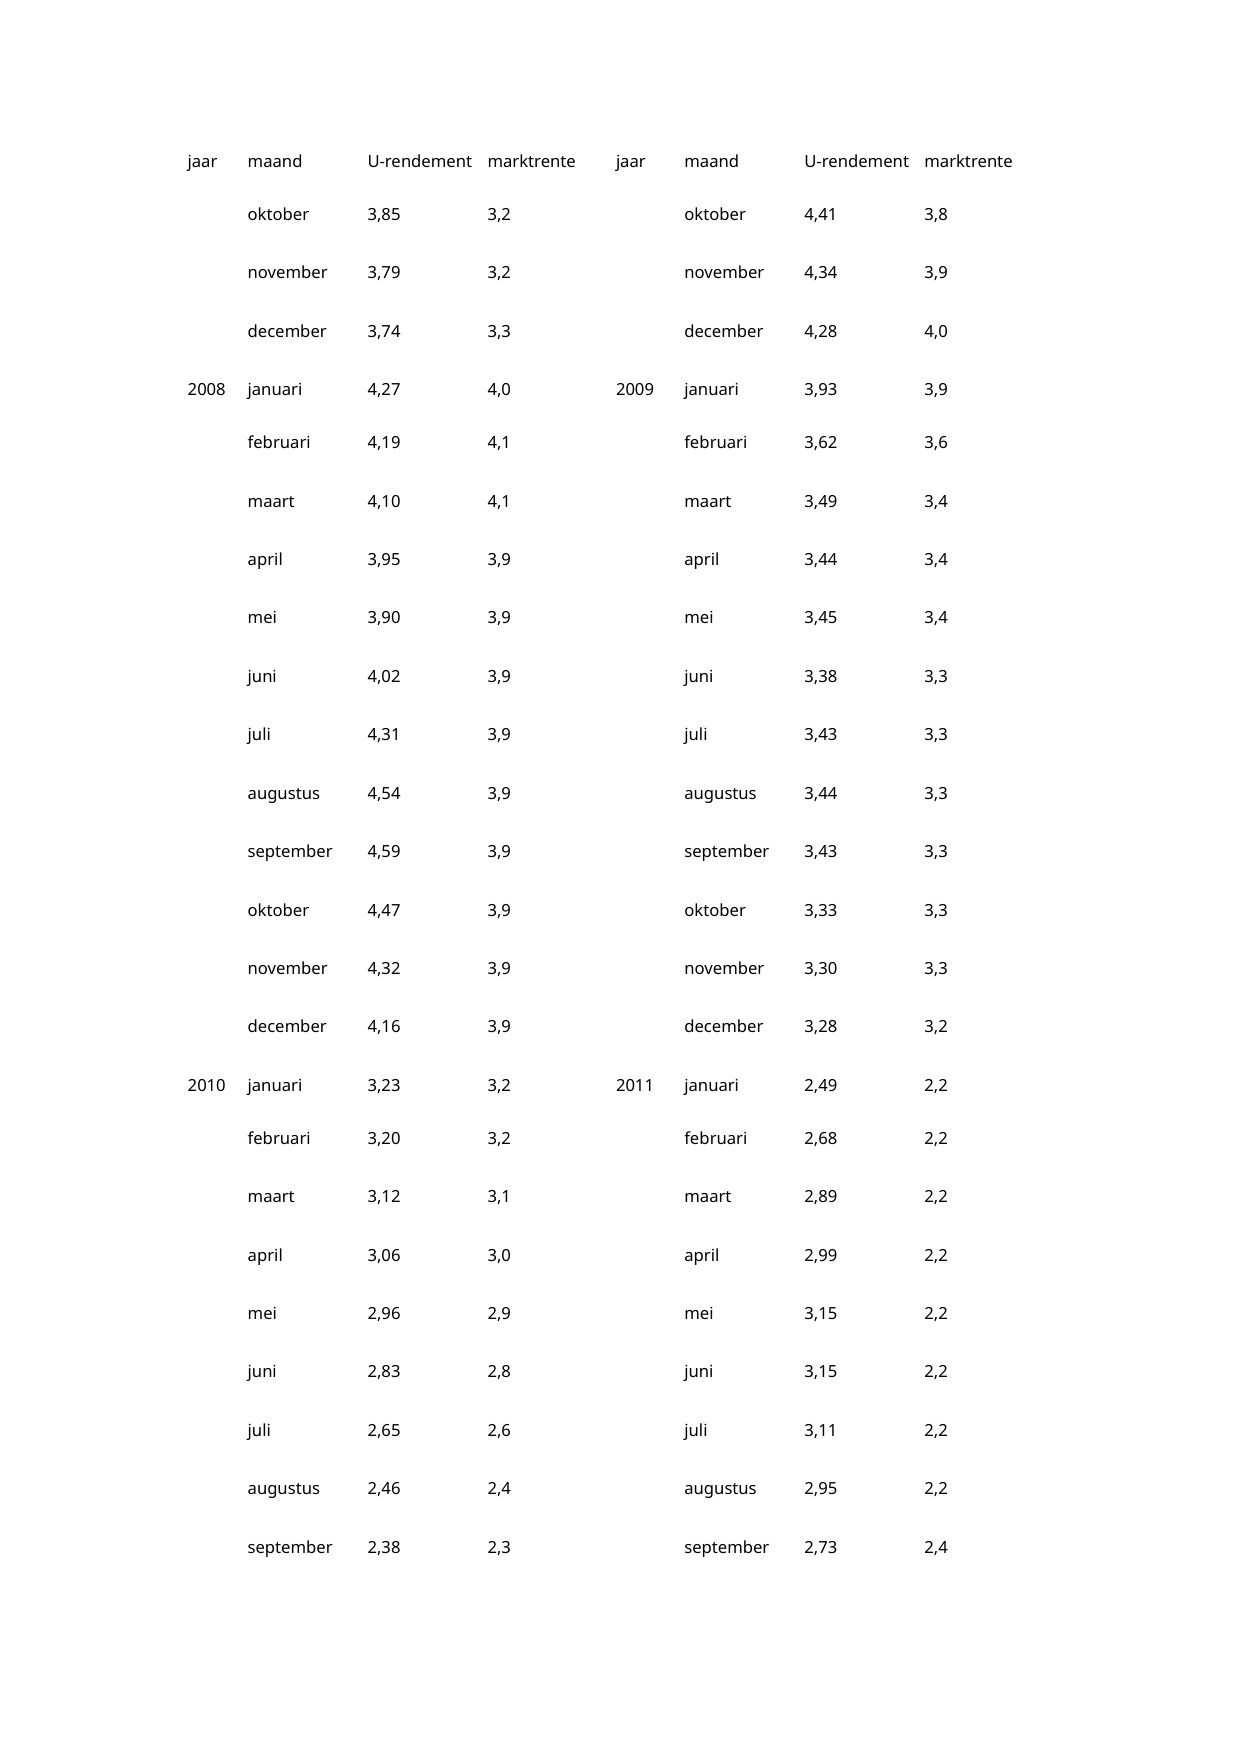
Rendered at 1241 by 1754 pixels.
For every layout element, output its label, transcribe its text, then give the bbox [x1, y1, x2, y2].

table_cell [188, 1535, 247, 1594]
table_cell [188, 1360, 247, 1418]
table_cell 4,28 [804, 320, 924, 378]
table_cell [616, 723, 684, 781]
table_cell 3,33 [804, 898, 924, 957]
table_cell juni [684, 665, 804, 723]
table_cell 3,3 [924, 665, 1053, 723]
table_cell december [684, 1015, 804, 1073]
table_cell [188, 1185, 247, 1243]
table_cell [188, 898, 247, 957]
table_cell 4,02 [367, 665, 487, 723]
table_cell 2,3 [487, 1535, 616, 1594]
table_cell [188, 1302, 247, 1360]
table_cell [188, 261, 247, 319]
table_cell [616, 1535, 684, 1594]
table_cell januari [684, 378, 804, 431]
table_cell april [684, 548, 804, 606]
table_cell februari [684, 1126, 804, 1185]
table_cell 3,79 [367, 261, 487, 319]
table_cell september [684, 1535, 804, 1594]
table_cell 2,95 [804, 1477, 924, 1535]
table_cell 3,62 [804, 431, 924, 489]
table_cell [616, 203, 684, 261]
table_cell 3,9 [487, 781, 616, 840]
table_cell [188, 723, 247, 781]
table_cell november [248, 261, 367, 319]
table_cell 2,2 [924, 1477, 1053, 1535]
table_cell 3,3 [924, 840, 1053, 898]
table_cell 2011 [616, 1074, 684, 1126]
table_cell [616, 261, 684, 319]
table_cell 3,44 [804, 548, 924, 606]
table_cell 2,2 [924, 1243, 1053, 1302]
table_cell [616, 1243, 684, 1302]
table_cell februari [248, 1126, 367, 1185]
table_cell 3,3 [924, 957, 1053, 1015]
table_cell augustus [248, 781, 367, 840]
table_cell 3,49 [804, 489, 924, 548]
table_cell mei [248, 606, 367, 664]
table_cell 3,3 [924, 898, 1053, 957]
table_cell oktober [684, 203, 804, 261]
table_cell 3,74 [367, 320, 487, 378]
table_cell 2009 [616, 378, 684, 431]
table_cell [188, 1477, 247, 1535]
table_cell 3,3 [487, 320, 616, 378]
table_cell 3,2 [487, 261, 616, 319]
table_cell [616, 1185, 684, 1243]
table_cell [188, 1015, 247, 1073]
table_cell juni [684, 1360, 804, 1418]
table_cell [616, 665, 684, 723]
table_cell [188, 781, 247, 840]
table_cell 3,2 [487, 1074, 616, 1126]
table_cell oktober [248, 898, 367, 957]
table_cell 3,2 [487, 1126, 616, 1185]
table_cell april [684, 1243, 804, 1302]
table_cell 2,65 [367, 1419, 487, 1477]
table_cell 3,4 [924, 606, 1053, 664]
table_cell 4,0 [924, 320, 1053, 378]
table_cell 2,73 [804, 1535, 924, 1594]
table_header maand [248, 150, 367, 203]
table_cell november [684, 957, 804, 1015]
table_cell 4,0 [487, 378, 616, 431]
table_cell [616, 1302, 684, 1360]
table_cell [616, 781, 684, 840]
table_cell december [248, 320, 367, 378]
table_cell 3,3 [924, 781, 1053, 840]
table_cell [188, 548, 247, 606]
table_cell 3,9 [487, 606, 616, 664]
table_cell 3,38 [804, 665, 924, 723]
table_cell mei [684, 1302, 804, 1360]
table_cell 2,4 [487, 1477, 616, 1535]
table_cell [188, 320, 247, 378]
table_cell 4,41 [804, 203, 924, 261]
table_cell [188, 957, 247, 1015]
table_cell [616, 1419, 684, 1477]
table_cell december [248, 1015, 367, 1073]
table_cell 4,47 [367, 898, 487, 957]
table_cell [616, 1477, 684, 1535]
table_cell 4,1 [487, 431, 616, 489]
table_cell 2010 [188, 1074, 247, 1126]
table_cell 3,9 [487, 898, 616, 957]
table_cell [188, 431, 247, 489]
table_cell 3,85 [367, 203, 487, 261]
table_cell 3,9 [487, 1015, 616, 1073]
table_cell 2,9 [487, 1302, 616, 1360]
table_cell 3,8 [924, 203, 1053, 261]
table_cell juli [684, 723, 804, 781]
table_cell 3,1 [487, 1185, 616, 1243]
table_cell 2,2 [924, 1419, 1053, 1477]
table_cell [616, 1360, 684, 1418]
table_cell 3,15 [804, 1302, 924, 1360]
table_cell november [248, 957, 367, 1015]
table_header jaar [188, 150, 247, 203]
table_cell [616, 548, 684, 606]
table_cell maart [684, 1185, 804, 1243]
table_cell [188, 1419, 247, 1477]
table_cell juni [248, 1360, 367, 1418]
table_cell 2,89 [804, 1185, 924, 1243]
table_cell maart [684, 489, 804, 548]
table_cell oktober [684, 898, 804, 957]
table_cell 3,0 [487, 1243, 616, 1302]
table_cell 3,12 [367, 1185, 487, 1243]
table_cell 3,93 [804, 378, 924, 431]
table_cell [188, 1126, 247, 1185]
table_cell 4,34 [804, 261, 924, 319]
table_cell [616, 431, 684, 489]
table_cell 3,30 [804, 957, 924, 1015]
table_cell [616, 840, 684, 898]
table_cell november [684, 261, 804, 319]
table_header marktrente [924, 150, 1053, 203]
table_cell 3,9 [924, 261, 1053, 319]
table_cell 4,54 [367, 781, 487, 840]
table_cell 3,2 [924, 1015, 1053, 1073]
table_cell 3,20 [367, 1126, 487, 1185]
table_cell 3,6 [924, 431, 1053, 489]
table_cell 2,8 [487, 1360, 616, 1418]
table_cell 3,4 [924, 489, 1053, 548]
table_cell [188, 489, 247, 548]
table_cell 2,2 [924, 1074, 1053, 1126]
table_cell [616, 606, 684, 664]
table_cell juli [684, 1419, 804, 1477]
table_cell 2008 [188, 378, 247, 431]
table_cell 3,2 [487, 203, 616, 261]
table_cell 2,2 [924, 1185, 1053, 1243]
table_cell 2,68 [804, 1126, 924, 1185]
table_cell 2,99 [804, 1243, 924, 1302]
table_cell 3,45 [804, 606, 924, 664]
table_cell 3,9 [924, 378, 1053, 431]
table_cell [188, 606, 247, 664]
table_cell april [248, 548, 367, 606]
table_cell [616, 320, 684, 378]
table_cell 2,46 [367, 1477, 487, 1535]
table_cell september [684, 840, 804, 898]
table_cell [188, 1243, 247, 1302]
table_cell 4,27 [367, 378, 487, 431]
table_cell februari [248, 431, 367, 489]
table_cell april [248, 1243, 367, 1302]
table_cell februari [684, 431, 804, 489]
table_cell oktober [248, 203, 367, 261]
table_cell 3,28 [804, 1015, 924, 1073]
table_header U-rendement [804, 150, 924, 203]
table_cell [616, 1015, 684, 1073]
table_cell december [684, 320, 804, 378]
table_cell 3,3 [924, 723, 1053, 781]
table_cell 3,44 [804, 781, 924, 840]
table_cell augustus [684, 1477, 804, 1535]
table_cell 2,49 [804, 1074, 924, 1126]
table_cell augustus [684, 781, 804, 840]
table_cell juli [248, 1419, 367, 1477]
table_cell januari [248, 1074, 367, 1126]
table_cell maart [248, 1185, 367, 1243]
table_cell [616, 957, 684, 1015]
table_cell 4,31 [367, 723, 487, 781]
table_cell 2,2 [924, 1126, 1053, 1185]
table_cell 3,15 [804, 1360, 924, 1418]
table_cell september [248, 1535, 367, 1594]
table_cell 2,83 [367, 1360, 487, 1418]
table_cell 3,9 [487, 548, 616, 606]
table_cell mei [248, 1302, 367, 1360]
table_cell 3,95 [367, 548, 487, 606]
table_cell 3,4 [924, 548, 1053, 606]
table_cell augustus [248, 1477, 367, 1535]
table_cell januari [684, 1074, 804, 1126]
table_cell 2,2 [924, 1302, 1053, 1360]
table_cell juli [248, 723, 367, 781]
table_cell januari [248, 378, 367, 431]
table_cell 3,9 [487, 957, 616, 1015]
table_cell [188, 665, 247, 723]
table_header jaar [616, 150, 684, 203]
table_cell [188, 203, 247, 261]
table_cell 3,11 [804, 1419, 924, 1477]
table_cell 3,90 [367, 606, 487, 664]
table_cell 4,1 [487, 489, 616, 548]
table_cell juni [248, 665, 367, 723]
table_header U-rendement [367, 150, 487, 203]
table_cell 3,43 [804, 723, 924, 781]
table_cell 4,10 [367, 489, 487, 548]
table_cell 3,06 [367, 1243, 487, 1302]
table_cell 3,9 [487, 665, 616, 723]
table_cell maart [248, 489, 367, 548]
table_cell [616, 1126, 684, 1185]
table_cell 3,9 [487, 840, 616, 898]
table_cell 2,96 [367, 1302, 487, 1360]
table_cell mei [684, 606, 804, 664]
table_cell 3,9 [487, 723, 616, 781]
table_header maand [684, 150, 804, 203]
table_cell 2,6 [487, 1419, 616, 1477]
table_cell 4,59 [367, 840, 487, 898]
table_cell 3,23 [367, 1074, 487, 1126]
table_cell 4,32 [367, 957, 487, 1015]
table_cell [616, 898, 684, 957]
table_cell [188, 840, 247, 898]
table_cell 2,38 [367, 1535, 487, 1594]
table_cell 4,16 [367, 1015, 487, 1073]
table_cell 3,43 [804, 840, 924, 898]
table_cell 4,19 [367, 431, 487, 489]
table_cell september [248, 840, 367, 898]
table_cell 2,4 [924, 1535, 1053, 1594]
table_cell 2,2 [924, 1360, 1053, 1418]
table_cell [616, 489, 684, 548]
table_header marktrente [487, 150, 616, 203]
